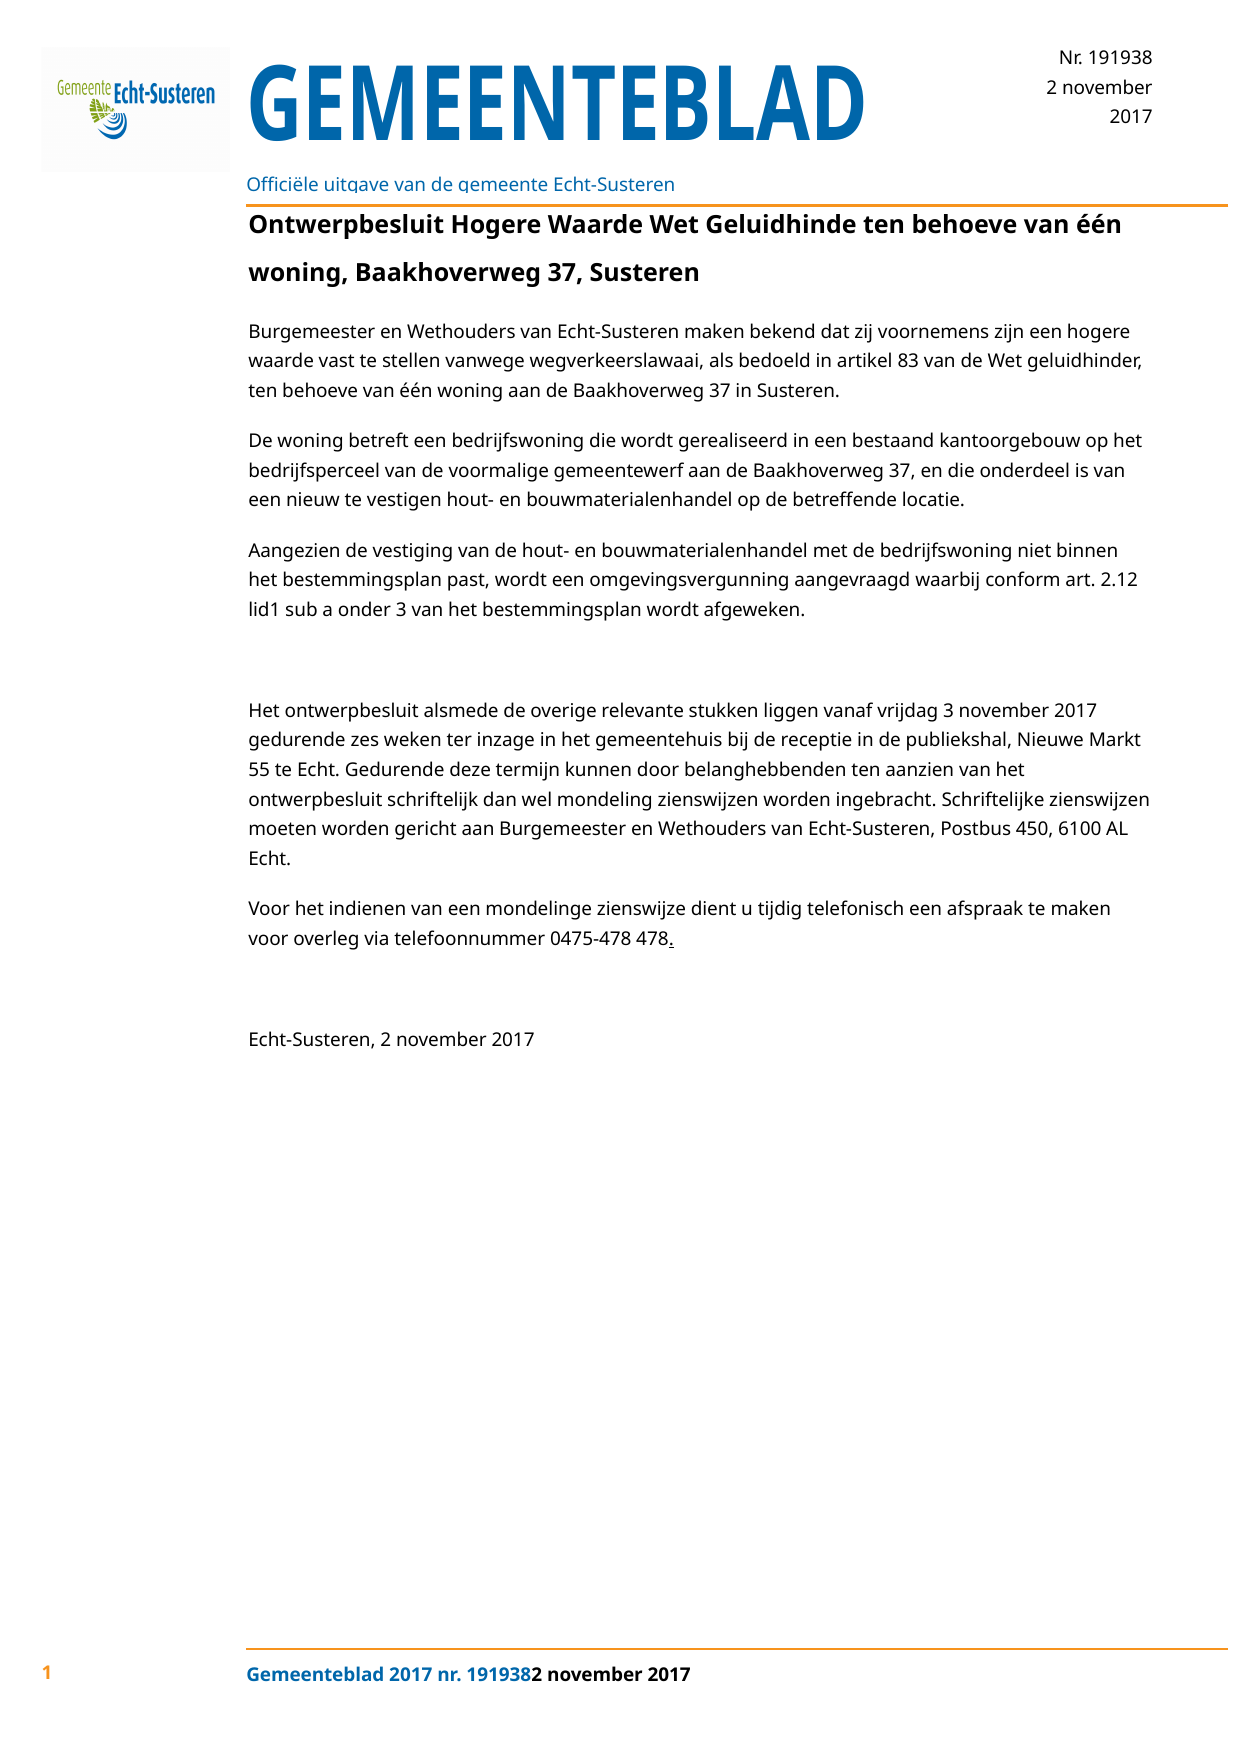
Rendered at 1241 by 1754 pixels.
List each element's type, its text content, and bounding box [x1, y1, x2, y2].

text Ontwerpbesluit Hogere Waarde Wet Geluidhinde ten behoeve van één woning, Baakhoverweg 37, Susteren [248, 207, 1152, 288]
text De woning betreft een bedrijfswoning die wordt gerealiseerd in een bestaand kantoorgebouw op het bedrijfsperceel van de voormalige gemeentewerf aan de Baakhoverweg 37, en die onderdeel is van een nieuw te vestigen hout- en bouwmaterialenhandel op de betreffende locatie. [248, 427, 1152, 512]
text Het ontwerpbesluit alsmede de overige relevante stukken liggen vanaf vrijdag 3 november 2017 gedurende zes weken ter inzage in het gemeentehuis bij de receptie in de publiekshal, Nieuwe Markt 55 te Echt. Gedurende deze termijn kunnen door belanghebbenden ten aanzien van het ontwerpbesluit schriftelijk dan wel mondeling zienswijzen worden ingebracht. Schriftelijke zienswijzen moeten worden gericht aan Burgemeester en Wethouders van Echt-Susteren, Postbus 450, 6100 AL Echt. [248, 697, 1152, 871]
text Burgemeester en Wethouders van Echt-Susteren maken bekend dat zij voornemens zijn een hogere waarde vast te stellen vanwege wegverkeerslawaai, als bedoeld in artikel 83 van de Wet geluidhinder, ten behoeve van één woning aan de Baakhoverweg 37 in Susteren. [248, 318, 1152, 403]
text Aangezien de vestiging van de hout- en bouwmaterialenhandel met de bedrijfswoning niet binnen het bestemmingsplan past, wordt een omgevingsvergunning aangevraagd waarbij conform art. 2.12 lid1 sub a onder 3 van het bestemmingsplan wordt afgeweken. [248, 537, 1152, 622]
text Voor het indienen van een mondelinge zienswijze dient u tijdig telefonisch een afspraak te maken voor overleg via telefoonnummer 0475-478 478. [248, 895, 1152, 951]
text Echt-Susteren, 2 november 2017 [248, 1026, 1152, 1052]
picture [41, 47, 231, 172]
